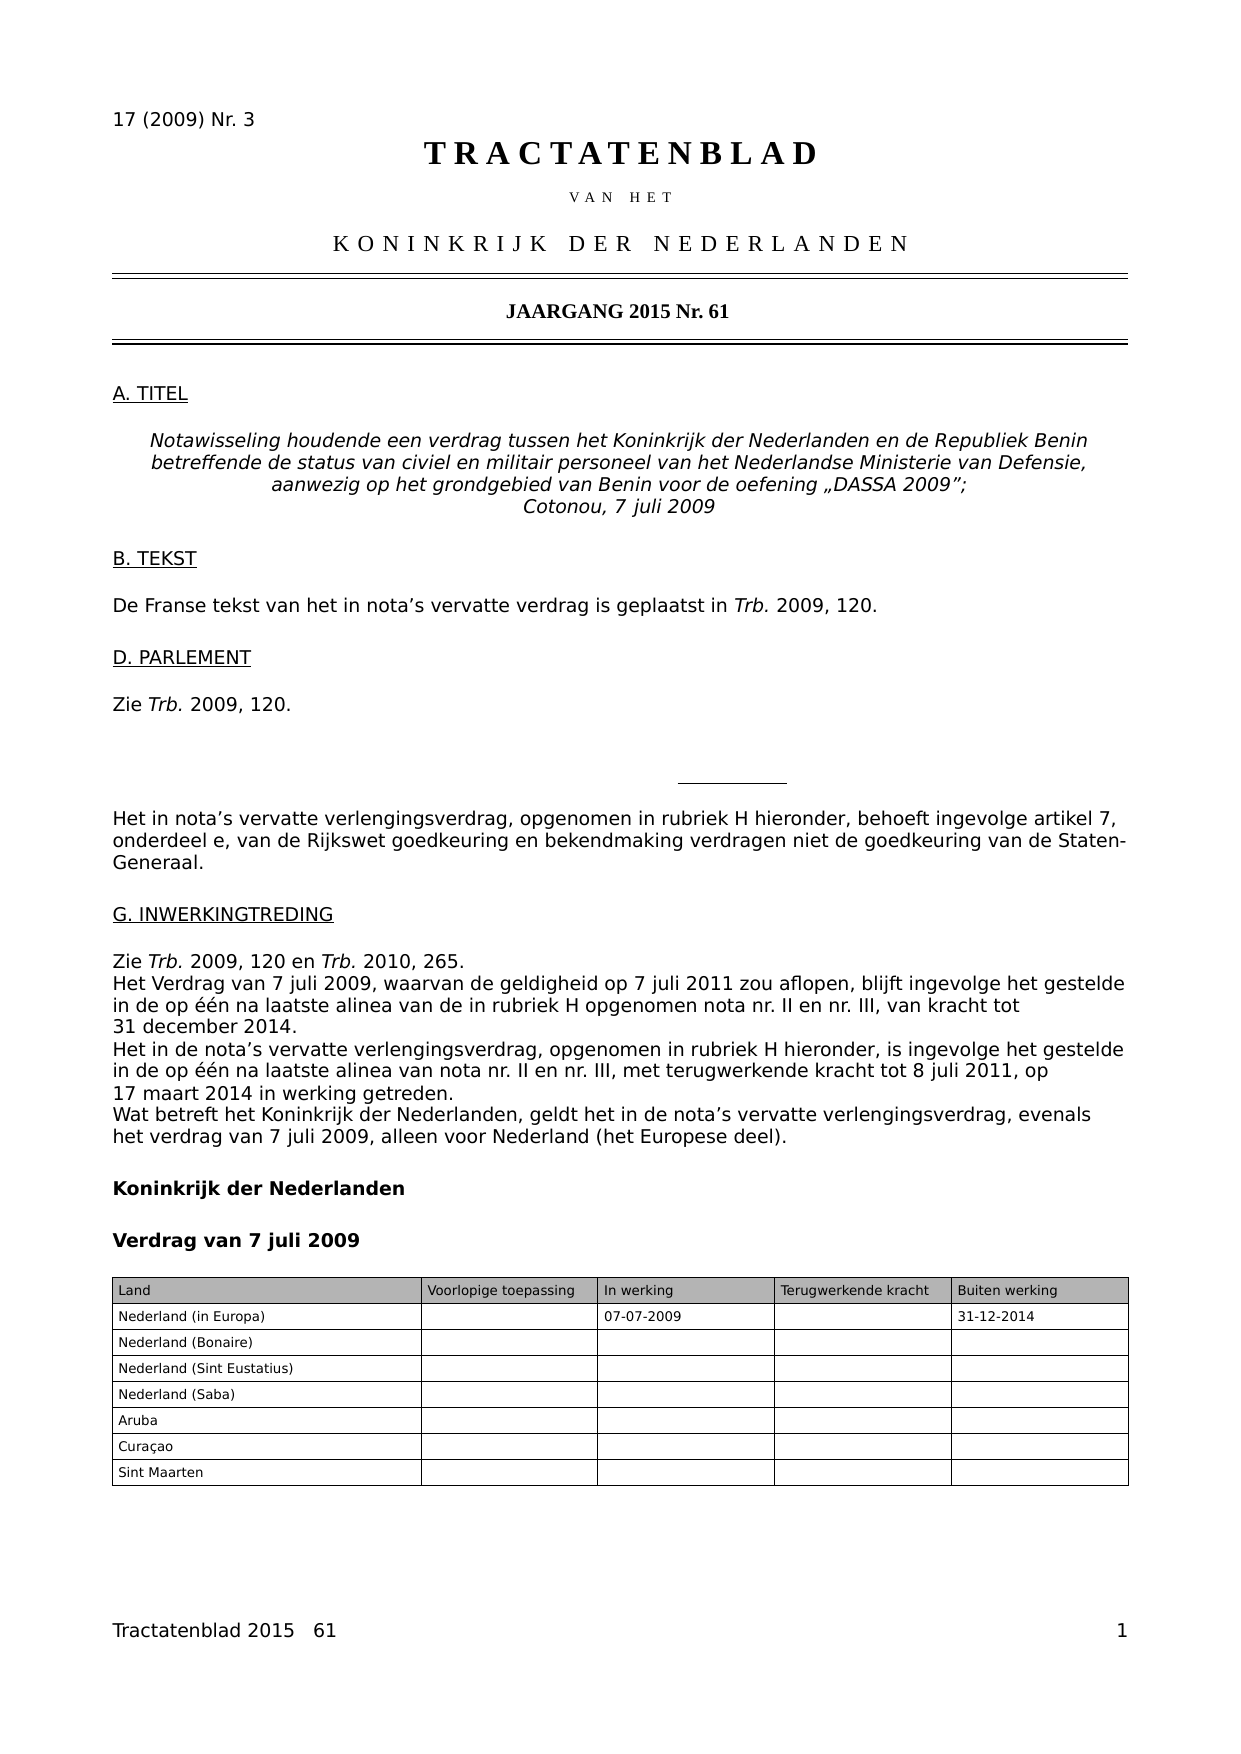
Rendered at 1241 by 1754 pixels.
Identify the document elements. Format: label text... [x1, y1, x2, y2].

table_cell [952, 1434, 1128, 1459]
table_cell [422, 1356, 597, 1381]
table_cell [775, 1304, 951, 1329]
text Het Verdrag van 7 juli 2009, waarvan de geldigheid op 7 juli 2011 zou aflopen, blijft ingevolge het gestelde in de op één na laatste alinea van de in rubriek H opgenomen nota nr. II en nr. III, van kracht tot 31 december 2014. [112, 972, 1128, 1038]
table_header Voorlopige toepassing [422, 1278, 597, 1303]
subtitle D. PARLEMENT [112, 647, 1128, 669]
text Wat betreft het Koninkrijk der Nederlanden, geldt het in de nota’s vervatte verlengingsverdrag, evenals het verdrag van 7 juli 2009, alleen voor Nederland (het Europese deel). [112, 1104, 1128, 1148]
table_cell [422, 1434, 597, 1459]
table_header Buiten werking [952, 1278, 1128, 1303]
table_cell Nederland (Sint Eustatius) [113, 1356, 421, 1381]
table_cell [952, 1408, 1128, 1433]
table_cell [775, 1382, 951, 1407]
table_header Land [113, 1278, 421, 1303]
table_cell Nederland (Saba) [113, 1382, 421, 1407]
table_cell Nederland (Bonaire) [113, 1330, 421, 1355]
table_cell [598, 1434, 774, 1459]
text De Franse tekst van het in nota’s vervatte verdrag is geplaatst in Trb. 2009, 120. [112, 595, 1128, 617]
table_cell [598, 1356, 774, 1381]
table_cell [775, 1330, 951, 1355]
subtitle G. INWERKINGTREDING [112, 903, 1128, 926]
table_cell [422, 1330, 597, 1355]
subtitle B. TEKST [112, 548, 1128, 570]
subtitle Verdrag van 7 juli 2009 [112, 1230, 1128, 1252]
text TRACTATENBLAD [112, 133, 1128, 172]
table_cell [775, 1460, 951, 1485]
table_cell [598, 1330, 774, 1355]
text KONINKRIJK DER NEDERLANDEN [112, 229, 1128, 256]
table_cell [952, 1460, 1128, 1485]
text Het in nota’s vervatte verlengingsverdrag, opgenomen in rubriek H hieronder, behoeft ingevolge artikel 7, onderdeel e, van de Rijkswet goedkeuring en bekendmaking verdragen niet de goedkeuring van de Staten-Generaal. [112, 808, 1128, 873]
subtitle Koninkrijk der Nederlanden [112, 1178, 1128, 1200]
subtitle A. TITEL [112, 383, 1128, 405]
table_cell [598, 1382, 774, 1407]
table_cell [598, 1460, 774, 1485]
table_cell 07-07-2009 [598, 1304, 774, 1329]
table_cell [422, 1408, 597, 1433]
table_cell [775, 1356, 951, 1381]
text Zie Trb. 2009, 120. [112, 694, 1128, 716]
table_header Terugwerkende kracht [775, 1278, 951, 1303]
table_cell [422, 1304, 597, 1329]
table_cell [952, 1356, 1128, 1381]
table_cell [952, 1382, 1128, 1407]
text Notawisseling houdende een verdrag tussen het Koninkrijk der Nederlanden en de Republiek Benin betreffende de status van civiel en militair personeel van het Nederlandse Ministerie van Defensie, aanwezig op het grondgebied van Benin voor de oefening „DASSA 2009”; [112, 430, 1128, 496]
table_cell [775, 1408, 951, 1433]
table_cell Aruba [113, 1408, 421, 1433]
text Het in de nota’s vervatte verlengingsverdrag, opgenomen in rubriek H hieronder, is ingevolge het gestelde in de op één na laatste alinea van nota nr. II en nr. III, met terugwerkende kracht tot 8 juli 2011, op 17 maart 2014 in werking getreden. [112, 1038, 1128, 1104]
table_cell Nederland (in Europa) [113, 1304, 421, 1329]
table_cell Curaçao [113, 1434, 421, 1459]
text Cotonou, 7 juli 2009 [112, 496, 1128, 518]
text Zie Trb. 2009, 120 en Trb. 2010, 265. [112, 951, 1128, 972]
table_header In werking [598, 1278, 774, 1303]
text JAARGANG 2015 Nr. 61 [112, 299, 1128, 323]
text 17 (2009) Nr. 3 [112, 109, 1128, 131]
table_cell Sint Maarten [113, 1460, 421, 1485]
table_cell [422, 1382, 597, 1407]
table_cell [775, 1434, 951, 1459]
table_cell [952, 1330, 1128, 1355]
table_cell 31-12-2014 [952, 1304, 1128, 1329]
table_cell [598, 1408, 774, 1433]
table_cell [422, 1460, 597, 1485]
text VAN HET [112, 189, 1128, 206]
